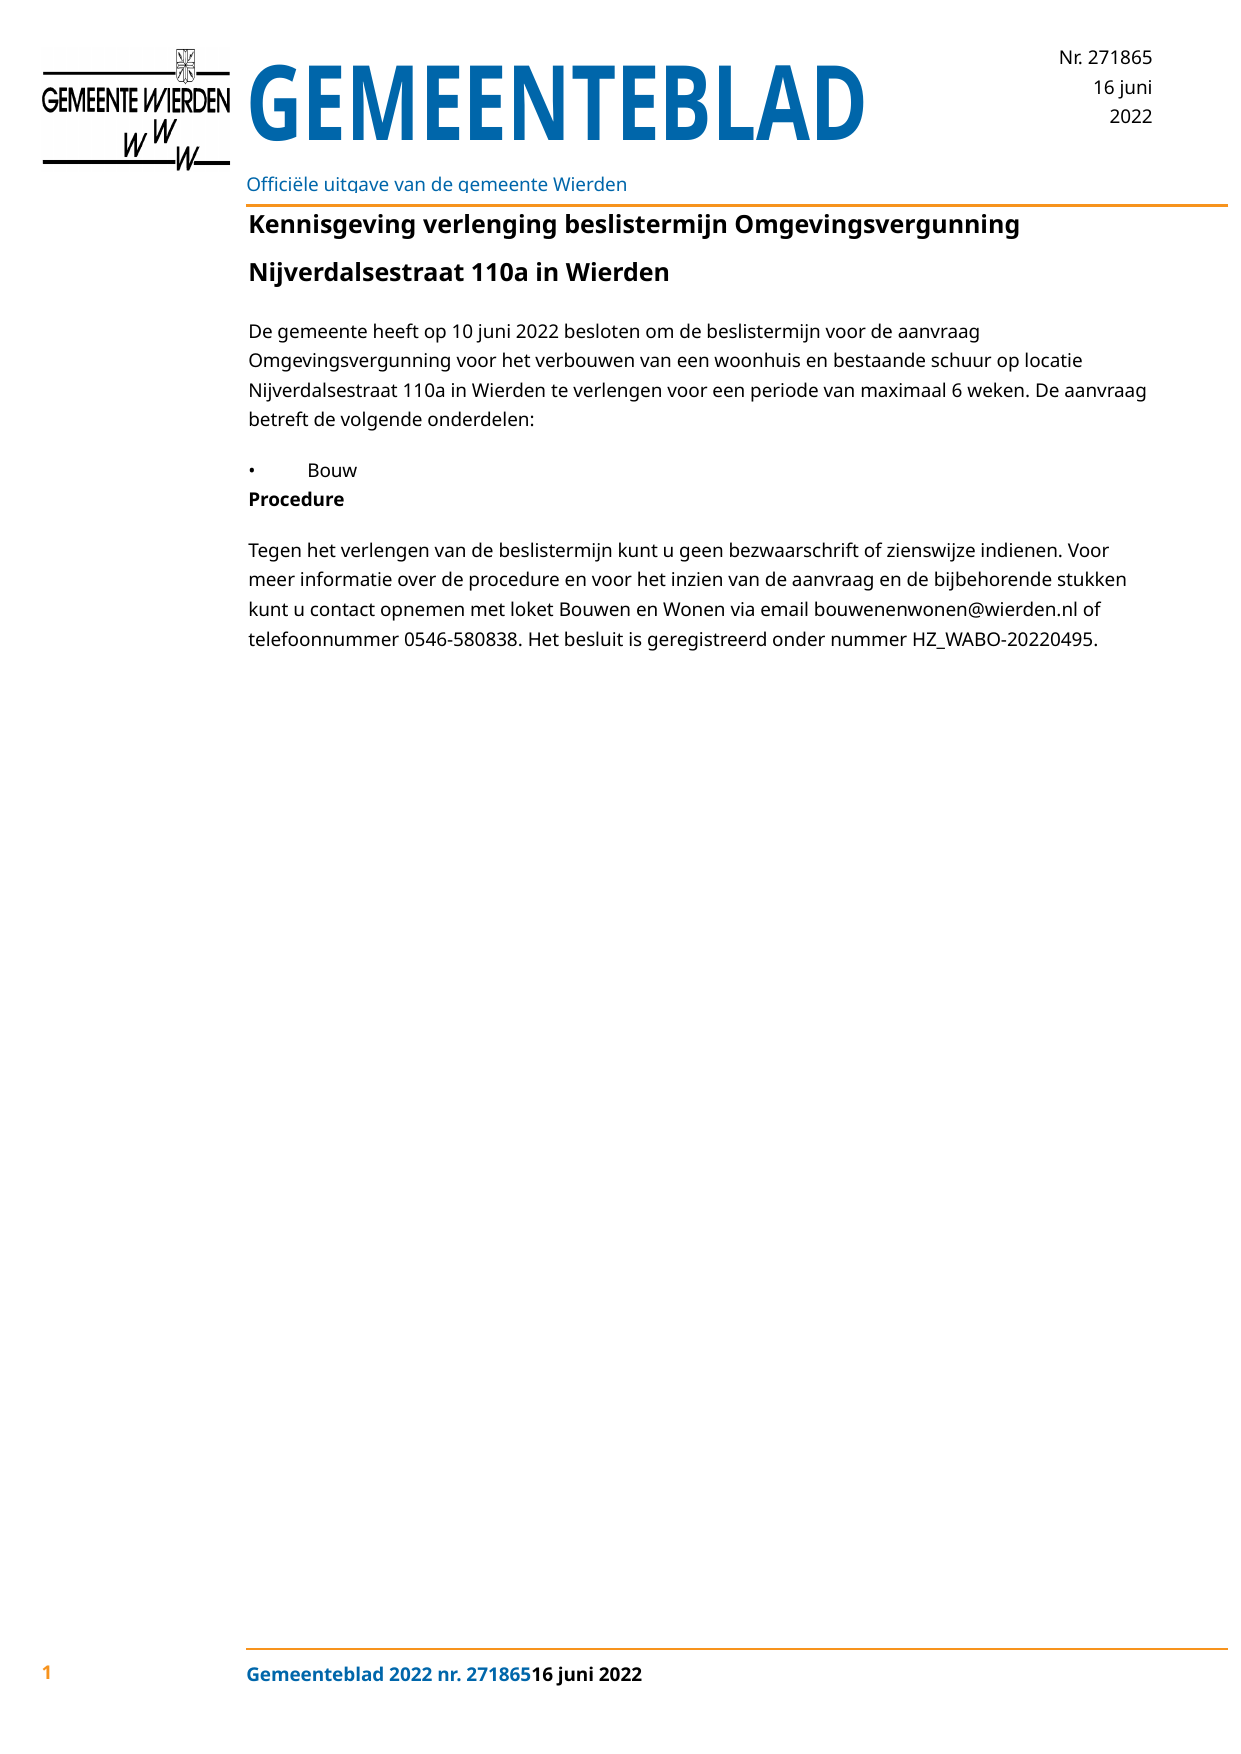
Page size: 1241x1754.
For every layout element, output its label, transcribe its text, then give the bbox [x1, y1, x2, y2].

picture [41, 47, 231, 172]
list Bouw [248, 457, 1152, 483]
text De gemeente heeft op 10 juni 2022 besloten om de beslistermijn voor de aanvraag Omgevingsvergunning voor het verbouwen van een woonhuis en bestaande schuur op locatie Nijverdalsestraat 110a in Wierden te verlengen voor een periode van maximaal 6 weken. De aanvraag betreft de volgende onderdelen: [248, 318, 1152, 432]
text Tegen het verlengen van de beslistermijn kunt u geen bezwaarschrift of zienswijze indienen. Voor meer informatie over de procedure en voor het inzien van de aanvraag en de bijbehorende stukken kunt u contact opnemen met loket Bouwen en Wonen via email bouwenenwonen@wierden.nl of telefoonnummer 0546-580838. Het besluit is geregistreerd onder nummer HZ_WABO-20220495. [248, 537, 1152, 652]
text Procedure [248, 487, 1152, 512]
text Kennisgeving verlenging beslistermijn Omgevingsvergunning Nijverdalsestraat 110a in Wierden [248, 207, 1152, 288]
